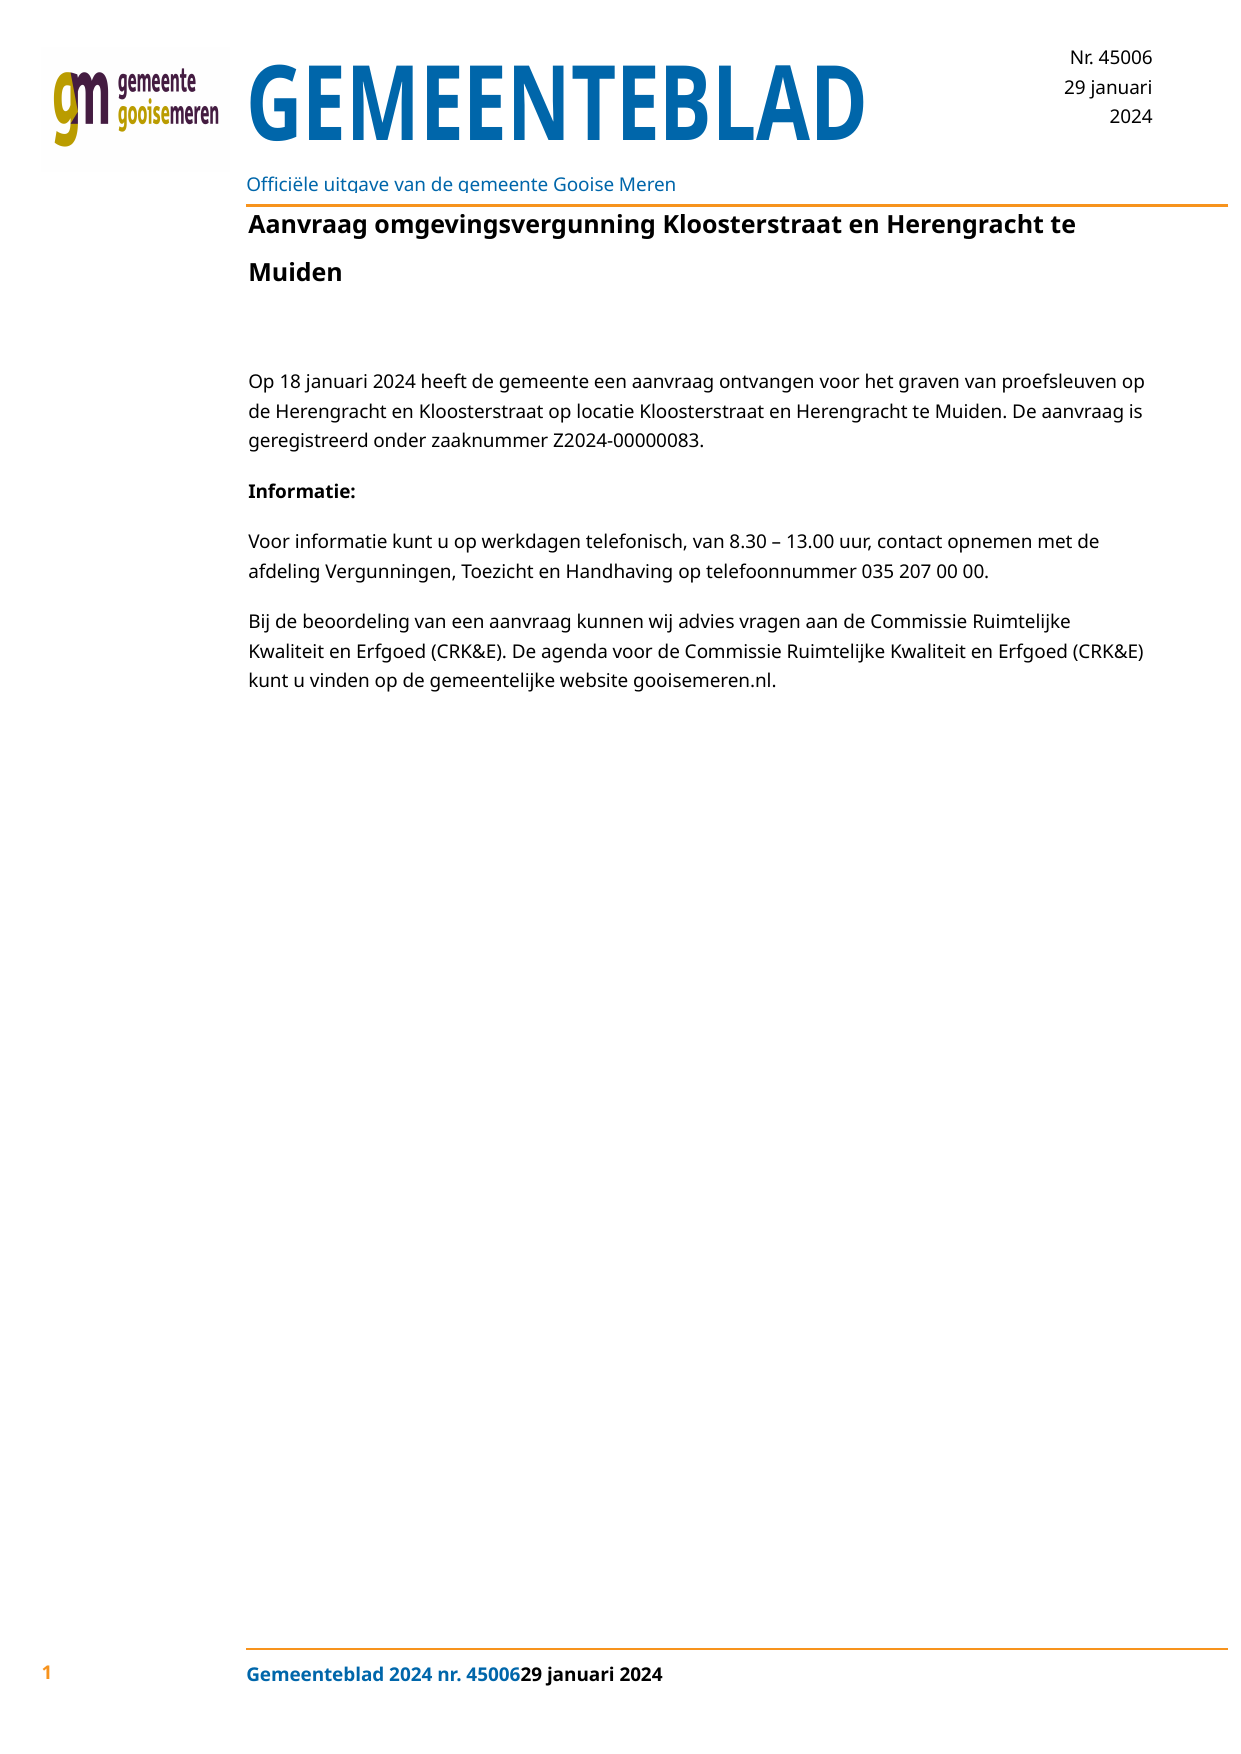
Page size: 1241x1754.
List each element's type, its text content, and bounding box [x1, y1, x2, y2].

text Op 18 januari 2024 heeft de gemeente een aanvraag ontvangen voor het graven van proefsleuven op de Herengracht en Kloosterstraat op locatie Kloosterstraat en Herengracht te Muiden. De aanvraag is geregistreerd onder zaaknummer Z2024-00000083. [248, 368, 1152, 453]
text Bij de beoordeling van een aanvraag kunnen wij advies vragen aan de Commissie Ruimtelijke Kwaliteit en Erfgoed (CRK&E). De agenda voor de Commissie Ruimtelijke Kwaliteit en Erfgoed (CRK&E) kunt u vinden op de gemeentelijke website gooisemeren.nl. [248, 608, 1152, 693]
picture [41, 47, 231, 172]
text Informatie: [248, 478, 1152, 504]
text Voor informatie kunt u op werkdagen telefonisch, van 8.30 – 13.00 uur, contact opnemen met de afdeling Vergunningen, Toezicht en Handhaving op telefoonnummer 035 207 00 00. [248, 528, 1152, 584]
text Aanvraag omgevingsvergunning Kloosterstraat en Herengracht te Muiden [248, 207, 1152, 288]
